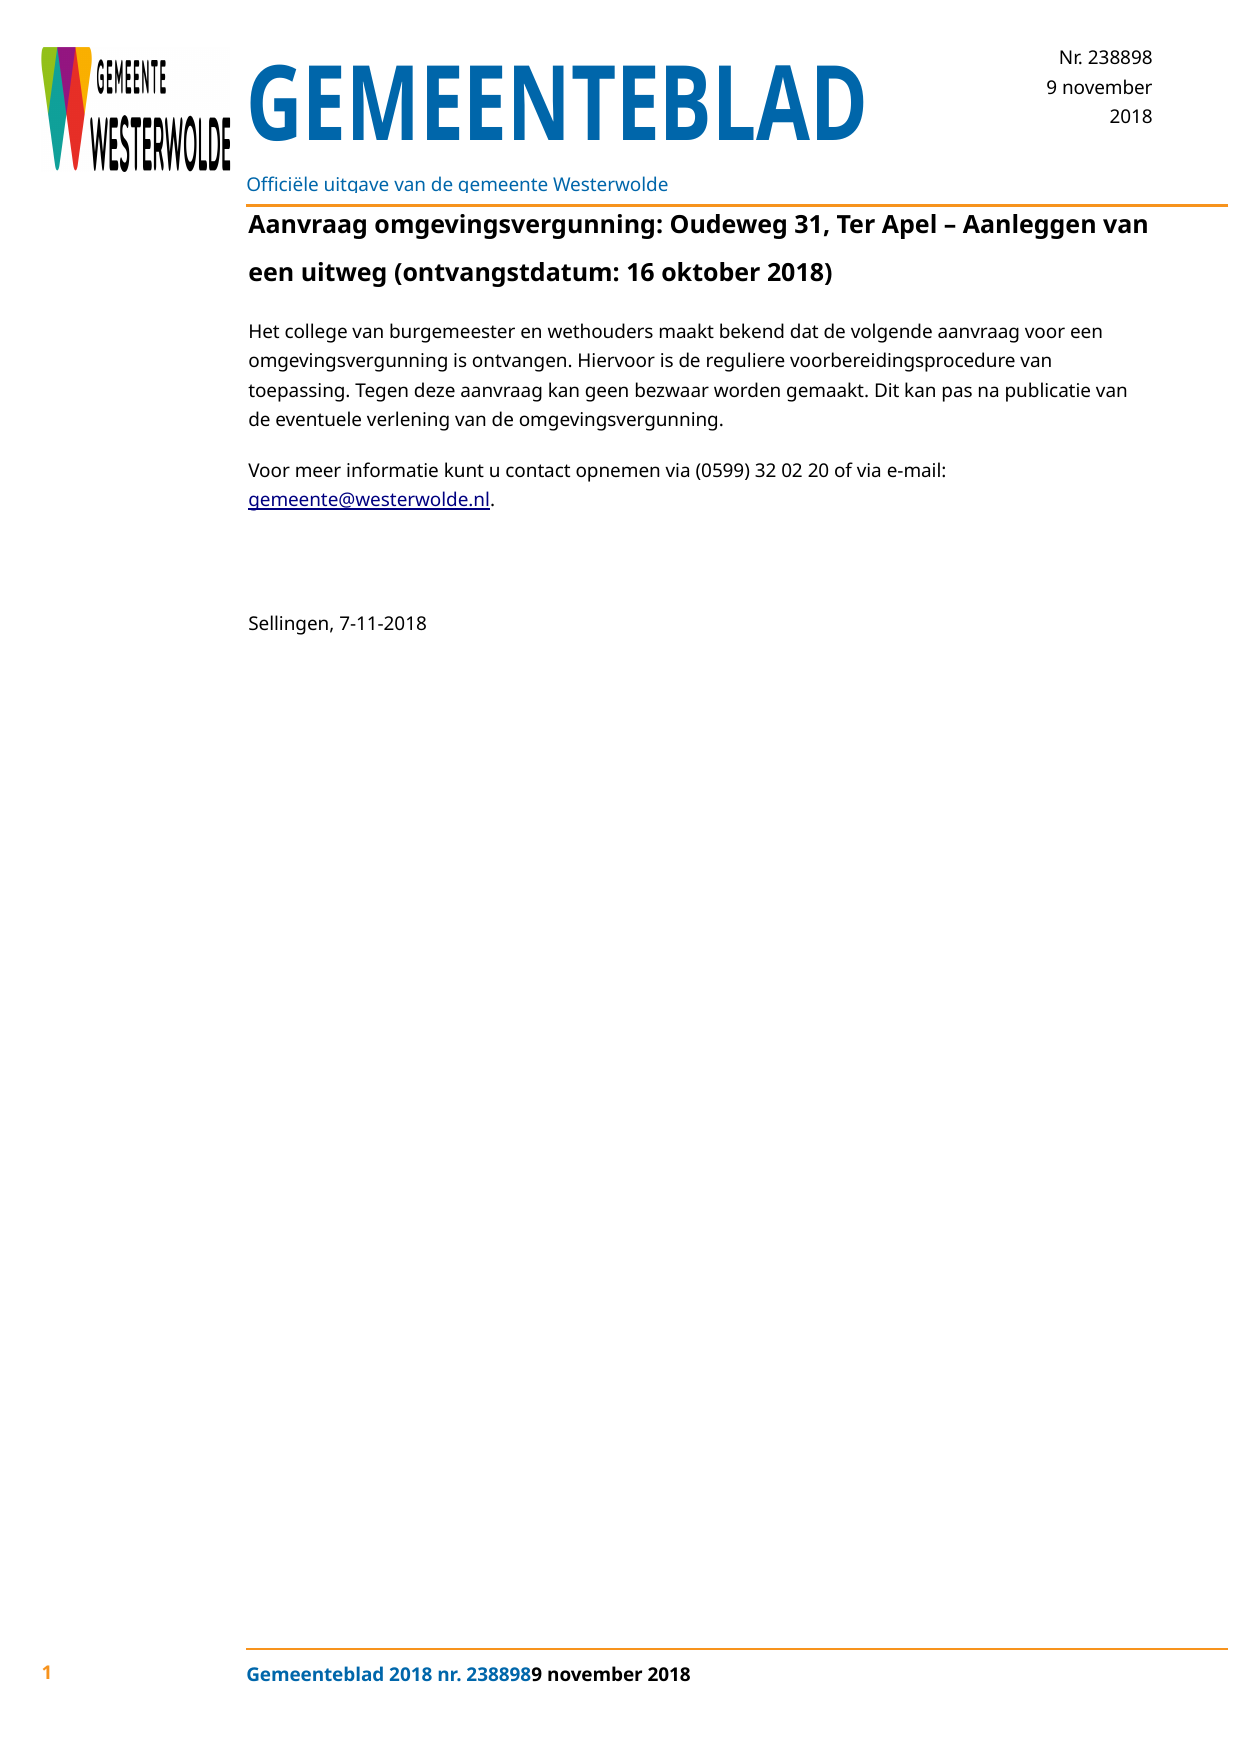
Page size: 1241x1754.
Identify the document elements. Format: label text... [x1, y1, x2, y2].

text Aanvraag omgevingsvergunning: Oudeweg 31, Ter Apel – Aanleggen van een uitweg (ontvangstdatum: 16 oktober 2018) [248, 207, 1152, 288]
text Voor meer informatie kunt u contact opnemen via (0599) 32 02 20 of via e-mail: gemeente@westerwolde.nl. [248, 457, 1152, 512]
picture [41, 47, 231, 172]
text Het college van burgemeester en wethouders maakt bekend dat de volgende aanvraag voor een omgevingsvergunning is ontvangen. Hiervoor is de reguliere voorbereidingsprocedure van toepassing. Tegen deze aanvraag kan geen bezwaar worden gemaakt. Dit kan pas na publicatie van de eventuele verlening van de omgevingsvergunning. [248, 318, 1152, 432]
text Sellingen, 7-11-2018 [248, 611, 1152, 636]
